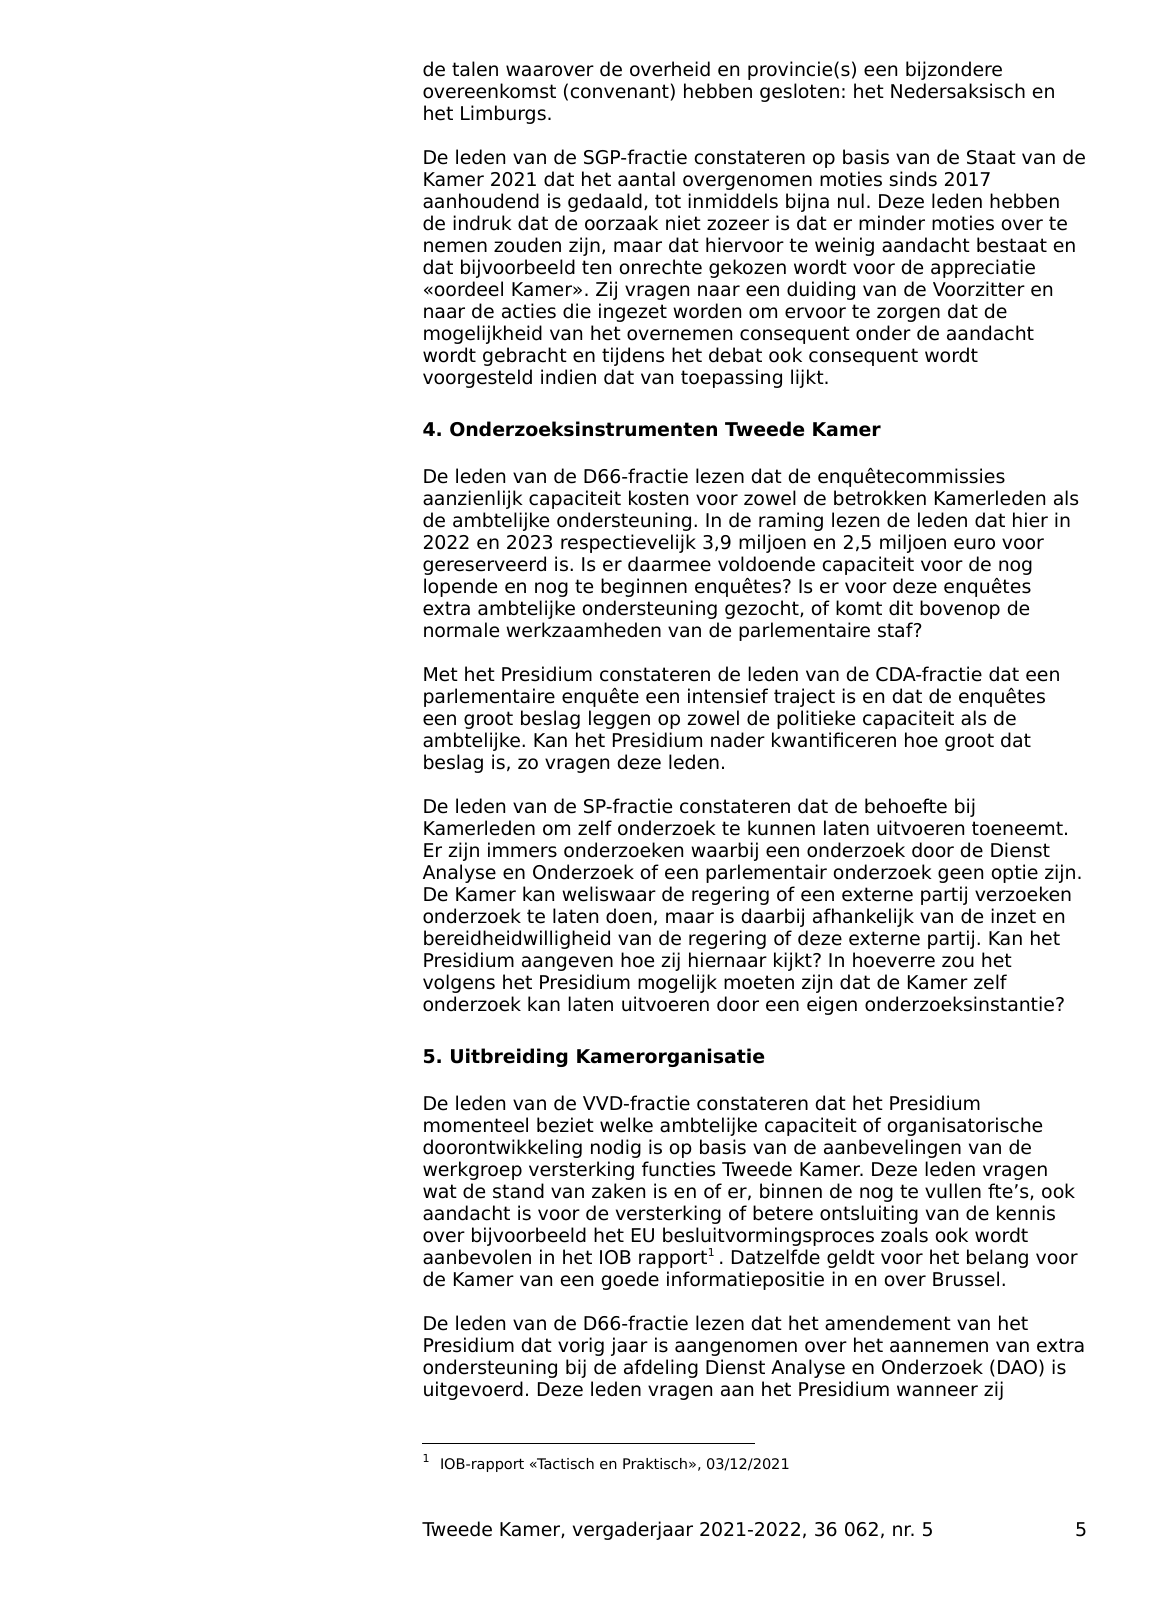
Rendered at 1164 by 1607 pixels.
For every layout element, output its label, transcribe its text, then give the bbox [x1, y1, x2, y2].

text de talen waarover de overheid en provincie(s) een bijzondere overeenkomst (convenant) hebben gesloten: het Nedersaksisch en het Limburgs. [422, 59, 1087, 125]
text Met het Presidium constateren de leden van de CDA-fractie dat een parlementaire enquête een intensief traject is en dat de enquêtes een groot beslag leggen op zowel de politieke capaciteit als de ambtelijke. Kan het Presidium nader kwantificeren hoe groot dat beslag is, zo vragen deze leden. [422, 664, 1087, 774]
text De leden van de SP-fractie constateren dat de behoefte bij Kamerleden om zelf onderzoek te kunnen laten uitvoeren toeneemt. Er zijn immers onderzoeken waarbij een onderzoek door de Dienst Analyse en Onderzoek of een parlementair onderzoek geen optie zijn. De Kamer kan weliswaar de regering of een externe partij verzoeken onderzoek te laten doen, maar is daarbij afhankelijk van de inzet en bereidheidwilligheid van de regering of deze externe partij. Kan het Presidium aangeven hoe zij hiernaar kijkt? In hoeverre zou het volgens het Presidium mogelijk moeten zijn dat de Kamer zelf onderzoek kan laten uitvoeren door een eigen onderzoeksinstantie? [422, 796, 1087, 1016]
text De leden van de D66-fractie lezen dat het amendement van het Presidium dat vorig jaar is aangenomen over het aannemen van extra ondersteuning bij de afdeling Dienst Analyse en Onderzoek (DAO) is uitgevoerd. Deze leden vragen aan het Presidium wanneer zij [422, 1313, 1087, 1401]
text De leden van de SGP-fractie constateren op basis van de Staat van de Kamer 2021 dat het aantal overgenomen moties sinds 2017 aanhoudend is gedaald, tot inmiddels bijna nul. Deze leden hebben de indruk dat de oorzaak niet zozeer is dat er minder moties over te nemen zouden zijn, maar dat hiervoor te weinig aandacht bestaat en dat bijvoorbeeld ten onrechte gekozen wordt voor de appreciatie «oordeel Kamer». Zij vragen naar een duiding van de Voorzitter en naar de acties die ingezet worden om ervoor te zorgen dat de mogelijkheid van het overnemen consequent onder de aandacht wordt gebracht en tijdens het debat ook consequent wordt voorgesteld indien dat van toepassing lijkt. [422, 147, 1087, 389]
subtitle 5. Uitbreiding Kamerorganisatie [422, 1046, 1087, 1068]
text De leden van de D66-fractie lezen dat de enquêtecommissies aanzienlijk capaciteit kosten voor zowel de betrokken Kamerleden als de ambtelijke ondersteuning. In de raming lezen de leden dat hier in 2022 en 2023 respectievelijk 3,9 miljoen en 2,5 miljoen euro voor gereserveerd is. Is er daarmee voldoende capaciteit voor de nog lopende en nog te beginnen enquêtes? Is er voor deze enquêtes extra ambtelijke ondersteuning gezocht, of komt dit bovenop de normale werkzaamheden van de parlementaire staf? [422, 466, 1087, 642]
text IOB-rapport «Tactisch en Praktisch», 03/12/2021 [422, 1452, 1087, 1474]
subtitle 4. Onderzoeksinstrumenten Tweede Kamer [422, 419, 1087, 441]
text De leden van de VVD-fractie constateren dat het Presidium momenteel beziet welke ambtelijke capaciteit of organisatorische doorontwikkeling nodig is op basis van de aanbevelingen van de werkgroep versterking functies Tweede Kamer. Deze leden vragen wat de stand van zaken is en of er, binnen de nog te vullen fte’s, ook aandacht is voor de versterking of betere ontsluiting van de kennis over bijvoorbeeld het EU besluitvormingsproces zoals ook wordt aanbevolen in het IOB rapport. Datzelfde geldt voor het belang voor de Kamer van een goede informatiepositie in en over Brussel. [422, 1093, 1087, 1291]
